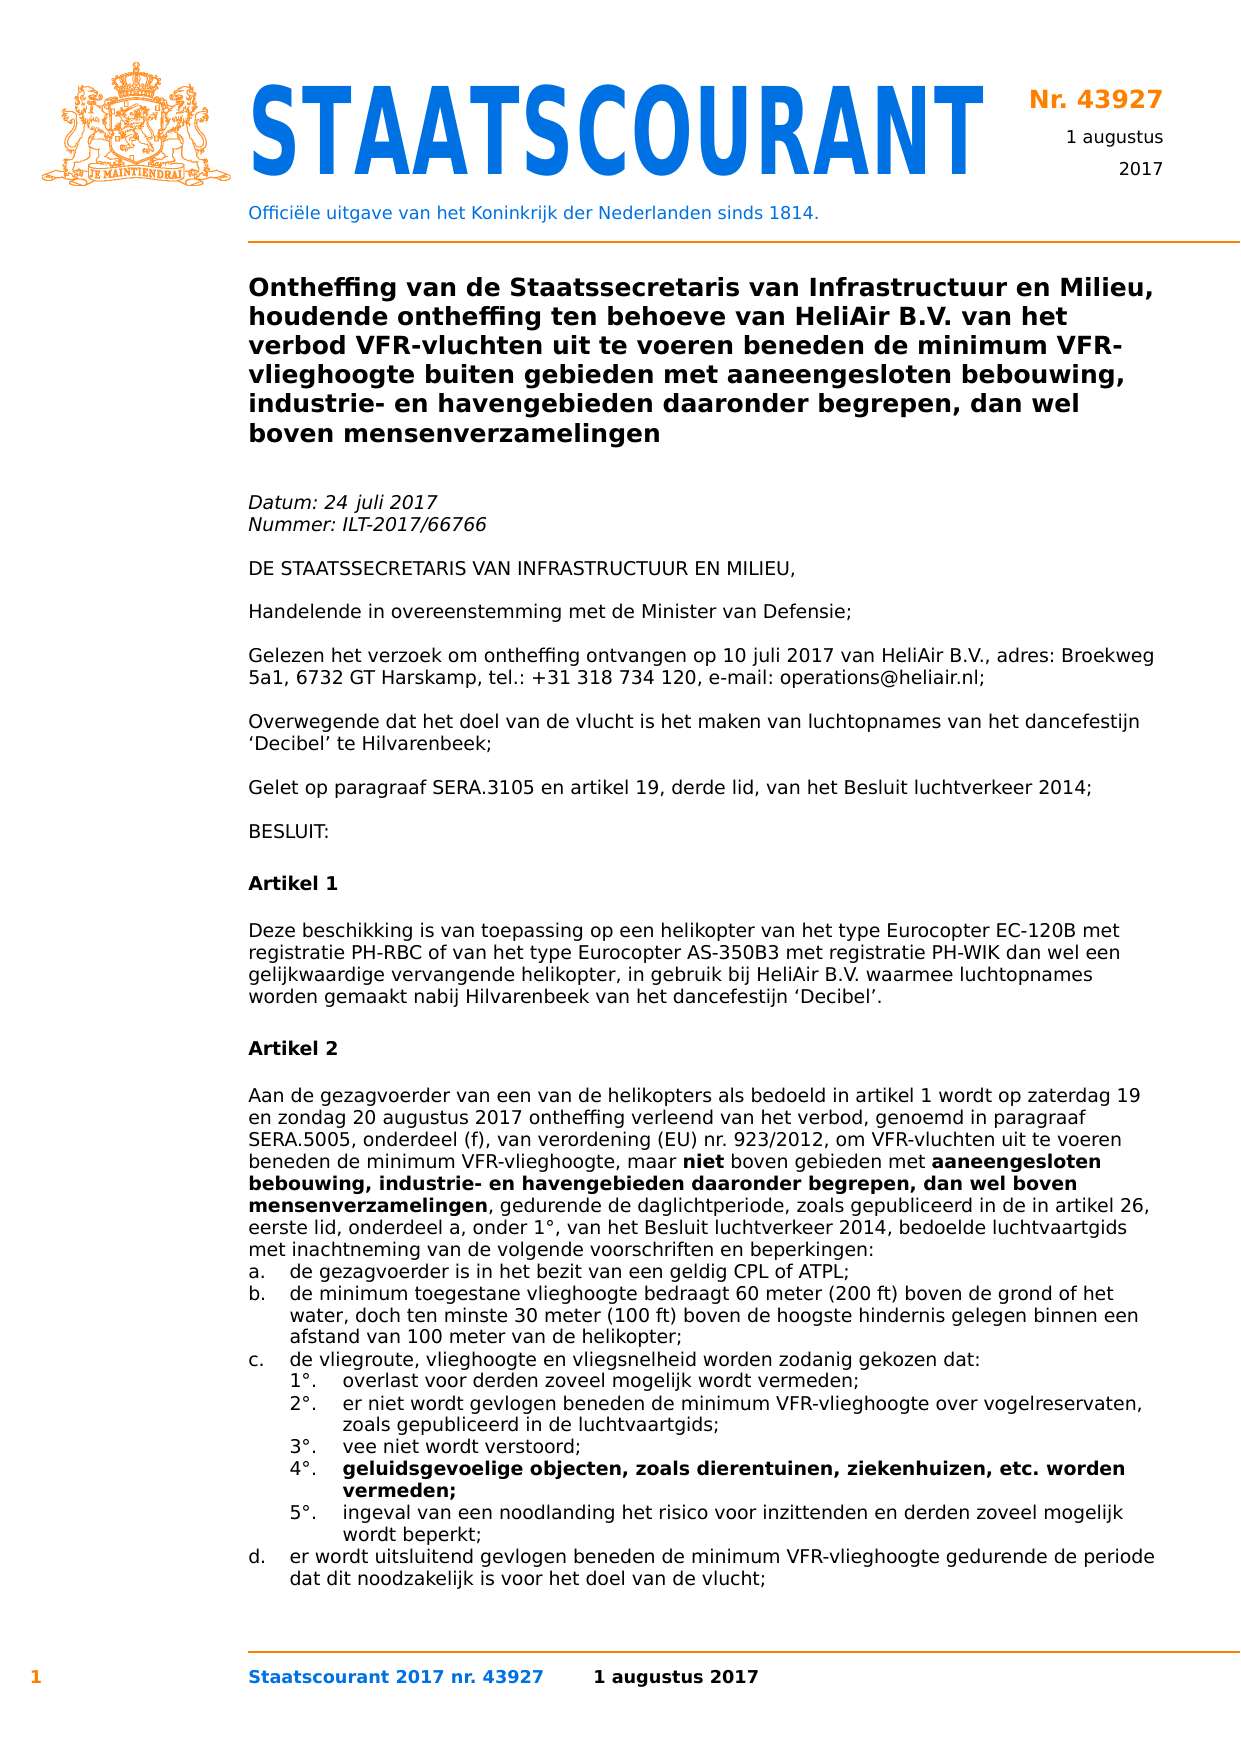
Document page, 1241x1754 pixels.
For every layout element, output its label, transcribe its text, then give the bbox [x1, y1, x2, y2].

table_header [25, 62, 248, 241]
text c. de vliegroute, vlieghoogte en vliegsnelheid worden zodanig gekozen dat: [248, 1348, 1163, 1370]
table_header Nr. 43927 [998, 62, 1240, 121]
subtitle Artikel 1 [248, 873, 1163, 895]
text d. er wordt uitsluitend gevlogen beneden de minimum VFR-vlieghoogte gedurende de periode dat dit noodzakelijk is voor het doel van de vlucht; [248, 1546, 1163, 1590]
text 5°. ingeval van een noodlanding het risico voor inzittenden en derden zoveel mogelijk wordt beperkt; [289, 1502, 1163, 1546]
text Nummer: ILT-2017/66766 [248, 514, 1163, 536]
table_cell 2017 [998, 153, 1240, 203]
text 4°. geluidsgevoelige objecten, zoals dierentuinen, ziekenhuizen, etc. worden vermeden; [289, 1458, 1163, 1502]
table_header STAATSCOURANT [248, 62, 998, 203]
text b. de minimum toegestane vlieghoogte bedraagt 60 meter (200 ft) boven de grond of het water, doch ten minste 30 meter (100 ft) boven de hoogste hindernis gelegen binnen een afstand van 100 meter van de helikopter; [248, 1282, 1163, 1348]
text BESLUIT: [248, 821, 1163, 843]
text 3°. vee niet wordt verstoord; [289, 1436, 1163, 1458]
subtitle Ontheffing van de Staatssecretaris van Infrastructuur en Milieu, houdende ontheffing ten behoeve van HeliAir B.V. van het verbod VFR-vluchten uit te voeren beneden de minimum VFR-vlieghoogte buiten gebieden met aaneengesloten bebouwing, industrie- en havengebieden daaronder begrepen, dan wel boven mensenverzamelingen [248, 273, 1163, 448]
subtitle Artikel 2 [248, 1038, 1163, 1060]
text Gelet op paragraaf SERA.3105 en artikel 19, derde lid, van het Besluit luchtverkeer 2014; [248, 777, 1163, 799]
picture [41, 62, 231, 186]
text Datum: 24 juli 2017 [248, 492, 1163, 514]
table_cell Officiële uitgave van het Koninkrijk der Nederlanden sinds 1814. [248, 203, 1240, 241]
text Aan de gezagvoerder van een van de helikopters als bedoeld in artikel 1 wordt op zaterdag 19 en zondag 20 augustus 2017 ontheffing verleend van het verbod, genoemd in paragraaf SERA.5005, onderdeel (f), van verordening (EU) nr. 923/2012, om VFR-vluchten uit te voeren beneden de minimum VFR-vlieghoogte, maar niet boven gebieden met aaneengesloten bebouwing, industrie- en havengebieden daaronder begrepen, dan wel boven mensenverzamelingen, gedurende de daglichtperiode, zoals gepubliceerd in de in artikel 26, eerste lid, onderdeel a, onder 1°, van het Besluit luchtverkeer 2014, bedoelde luchtvaartgids met inachtneming van de volgende voorschriften en beperkingen: [248, 1085, 1163, 1261]
text Overwegende dat het doel van de vlucht is het maken van luchtopnames van het dancefestijn ‘Decibel’ te Hilvarenbeek; [248, 711, 1163, 755]
text a. de gezagvoerder is in het bezit van een geldig CPL of ATPL; [248, 1261, 1163, 1282]
text Gelezen het verzoek om ontheffing ontvangen op 10 juli 2017 van HeliAir B.V., adres: Broekweg 5a1, 6732 GT Harskamp, tel.: +31 318 734 120, e-mail: operations@heliair.nl; [248, 645, 1163, 689]
text Deze beschikking is van toepassing op een helikopter van het type Eurocopter EC-120B met registratie PH-RBC of van het type Eurocopter AS-350B3 met registratie PH-WIK dan wel een gelijkwaardige vervangende helikopter, in gebruik bij HeliAir B.V. waarmee luchtopnames worden gemaakt nabij Hilvarenbeek van het dancefestijn ‘Decibel’. [248, 920, 1163, 1008]
text Handelende in overeenstemming met de Minister van Defensie; [248, 601, 1163, 623]
text 1°. overlast voor derden zoveel mogelijk wordt vermeden; [289, 1370, 1163, 1392]
text 2°. er niet wordt gevlogen beneden de minimum VFR-vlieghoogte over vogelreservaten, zoals gepubliceerd in de luchtvaartgids; [289, 1392, 1163, 1436]
text DE STAATSSECRETARIS VAN INFRASTRUCTUUR EN MILIEU, [248, 558, 1163, 579]
table_cell 1 augustus [998, 121, 1240, 153]
